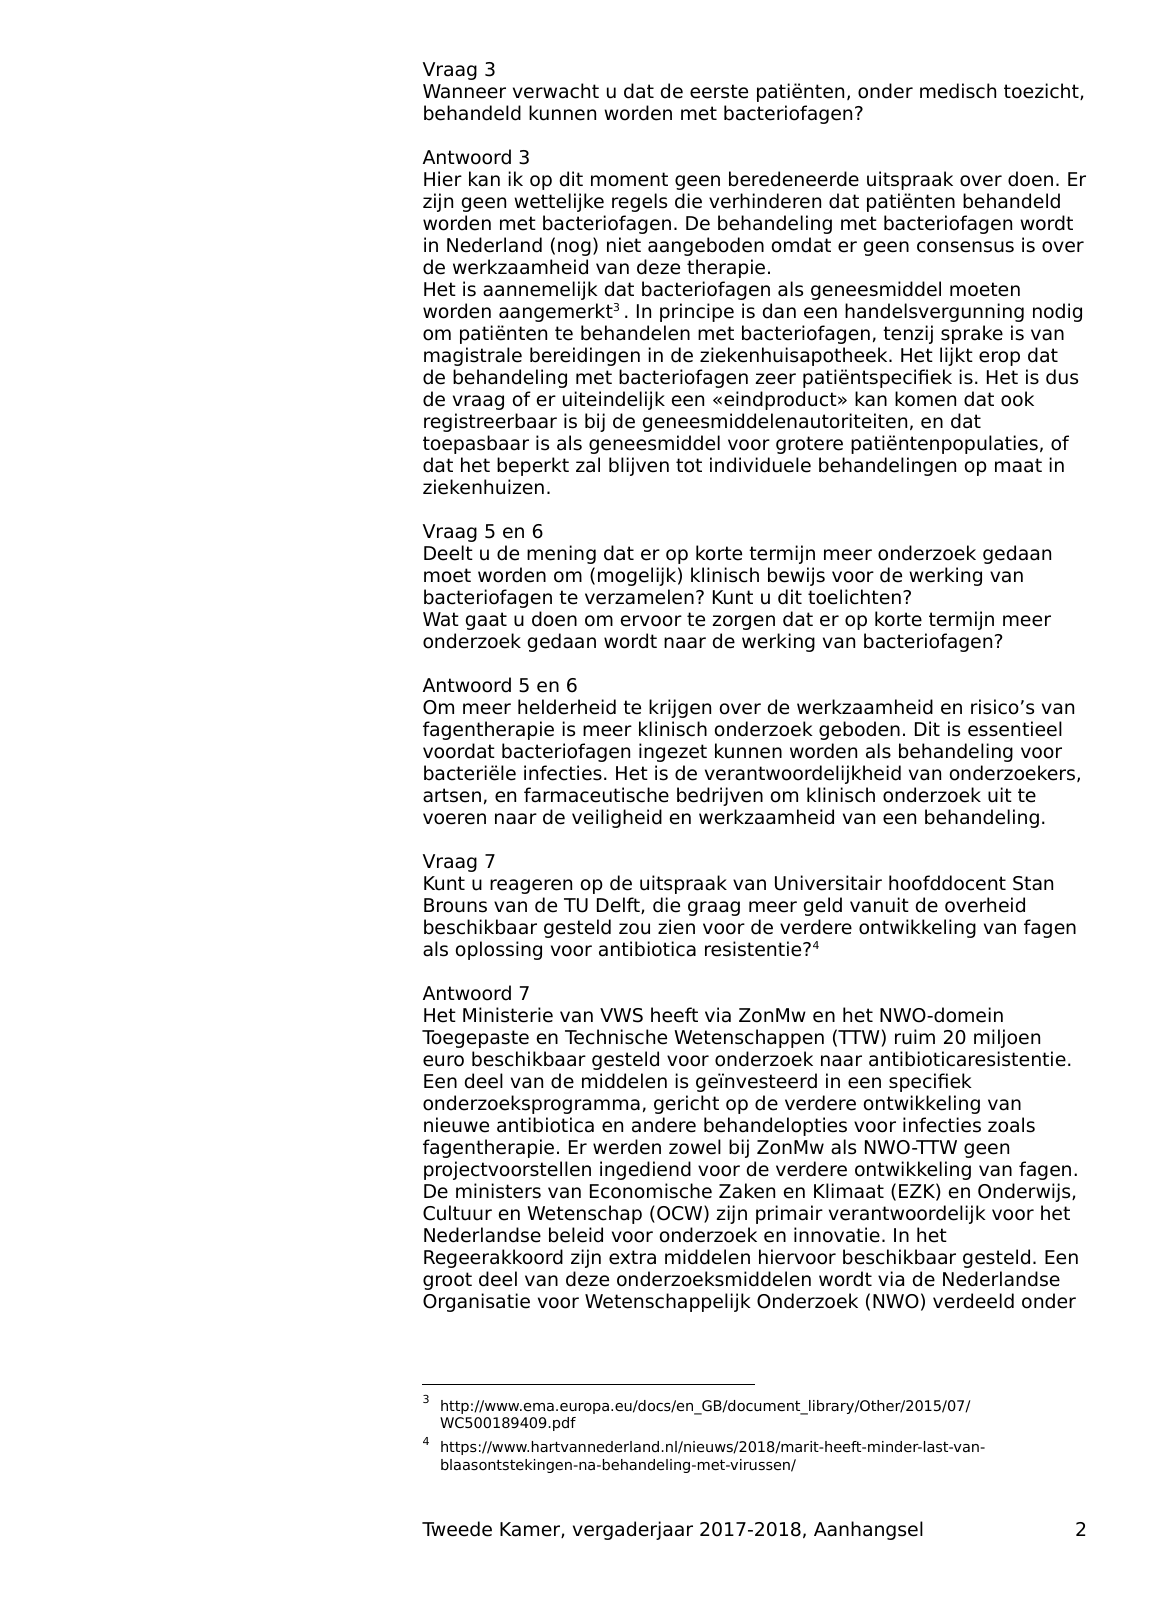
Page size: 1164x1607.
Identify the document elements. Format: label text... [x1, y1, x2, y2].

text Vraag 3 [422, 59, 1087, 81]
text http://www.ema.europa.eu/docs/en_GB/document_library/Other/2015/07/WC500189409.pdf [422, 1393, 1087, 1432]
text https://www.hartvannederland.nl/nieuws/2018/marit-heeft-minder-last-van-blaasontstekingen-na-behandeling-met-virussen/ [422, 1435, 1087, 1474]
text Vraag 5 en 6 [422, 521, 1087, 543]
text De ministers van Economische Zaken en Klimaat (EZK) en Onderwijs, Cultuur en Wetenschap (OCW) zijn primair verantwoordelijk voor het Nederlandse beleid voor onderzoek en innovatie. In het Regeerakkoord zijn extra middelen hiervoor beschikbaar gesteld. Een groot deel van deze onderzoeksmiddelen wordt via de Nederlandse Organisatie voor Wetenschappelijk Onderzoek (NWO) verdeeld onder [422, 1181, 1087, 1313]
text Kunt u reageren op de uitspraak van Universitair hoofddocent Stan Brouns van de TU Delft, die graag meer geld vanuit de overheid beschikbaar gesteld zou zien voor de verdere ontwikkeling van fagen als oplossing voor antibiotica resistentie? [422, 873, 1087, 961]
text Antwoord 5 en 6 [422, 675, 1087, 697]
text Wanneer verwacht u dat de eerste patiënten, onder medisch toezicht, behandeld kunnen worden met bacteriofagen? [422, 81, 1087, 125]
text Antwoord 3 [422, 147, 1087, 169]
text Antwoord 7 [422, 983, 1087, 1005]
text Deelt u de mening dat er op korte termijn meer onderzoek gedaan moet worden om (mogelijk) klinisch bewijs voor de werking van bacteriofagen te verzamelen? Kunt u dit toelichten? [422, 543, 1087, 609]
text Hier kan ik op dit moment geen beredeneerde uitspraak over doen. Er zijn geen wettelijke regels die verhinderen dat patiënten behandeld worden met bacteriofagen. De behandeling met bacteriofagen wordt in Nederland (nog) niet aangeboden omdat er geen consensus is over de werkzaamheid van deze therapie. [422, 169, 1087, 279]
text Om meer helderheid te krijgen over de werkzaamheid en risico’s van fagentherapie is meer klinisch onderzoek geboden. Dit is essentieel voordat bacteriofagen ingezet kunnen worden als behandeling voor bacteriële infecties. Het is de verantwoordelijkheid van onderzoekers, artsen, en farmaceutische bedrijven om klinisch onderzoek uit te voeren naar de veiligheid en werkzaamheid van een behandeling. [422, 697, 1087, 829]
text Vraag 7 [422, 851, 1087, 873]
text Wat gaat u doen om ervoor te zorgen dat er op korte termijn meer onderzoek gedaan wordt naar de werking van bacteriofagen? [422, 609, 1087, 653]
text Het is aannemelijk dat bacteriofagen als geneesmiddel moeten worden aangemerkt. In principe is dan een handelsvergunning nodig om patiënten te behandelen met bacteriofagen, tenzij sprake is van magistrale bereidingen in de ziekenhuisapotheek. Het lijkt erop dat de behandeling met bacteriofagen zeer patiëntspecifiek is. Het is dus de vraag of er uiteindelijk een «eindproduct» kan komen dat ook registreerbaar is bij de geneesmiddelenautoriteiten, en dat toepasbaar is als geneesmiddel voor grotere patiëntenpopulaties, of dat het beperkt zal blijven tot individuele behandelingen op maat in ziekenhuizen. [422, 279, 1087, 499]
text Het Ministerie van VWS heeft via ZonMw en het NWO-domein Toegepaste en Technische Wetenschappen (TTW) ruim 20 miljoen euro beschikbaar gesteld voor onderzoek naar antibioticaresistentie. Een deel van de middelen is geïnvesteerd in een specifiek onderzoeksprogramma, gericht op de verdere ontwikkeling van nieuwe antibiotica en andere behandelopties voor infecties zoals fagentherapie. Er werden zowel bij ZonMw als NWO-TTW geen projectvoorstellen ingediend voor de verdere ontwikkeling van fagen. [422, 1005, 1087, 1181]
